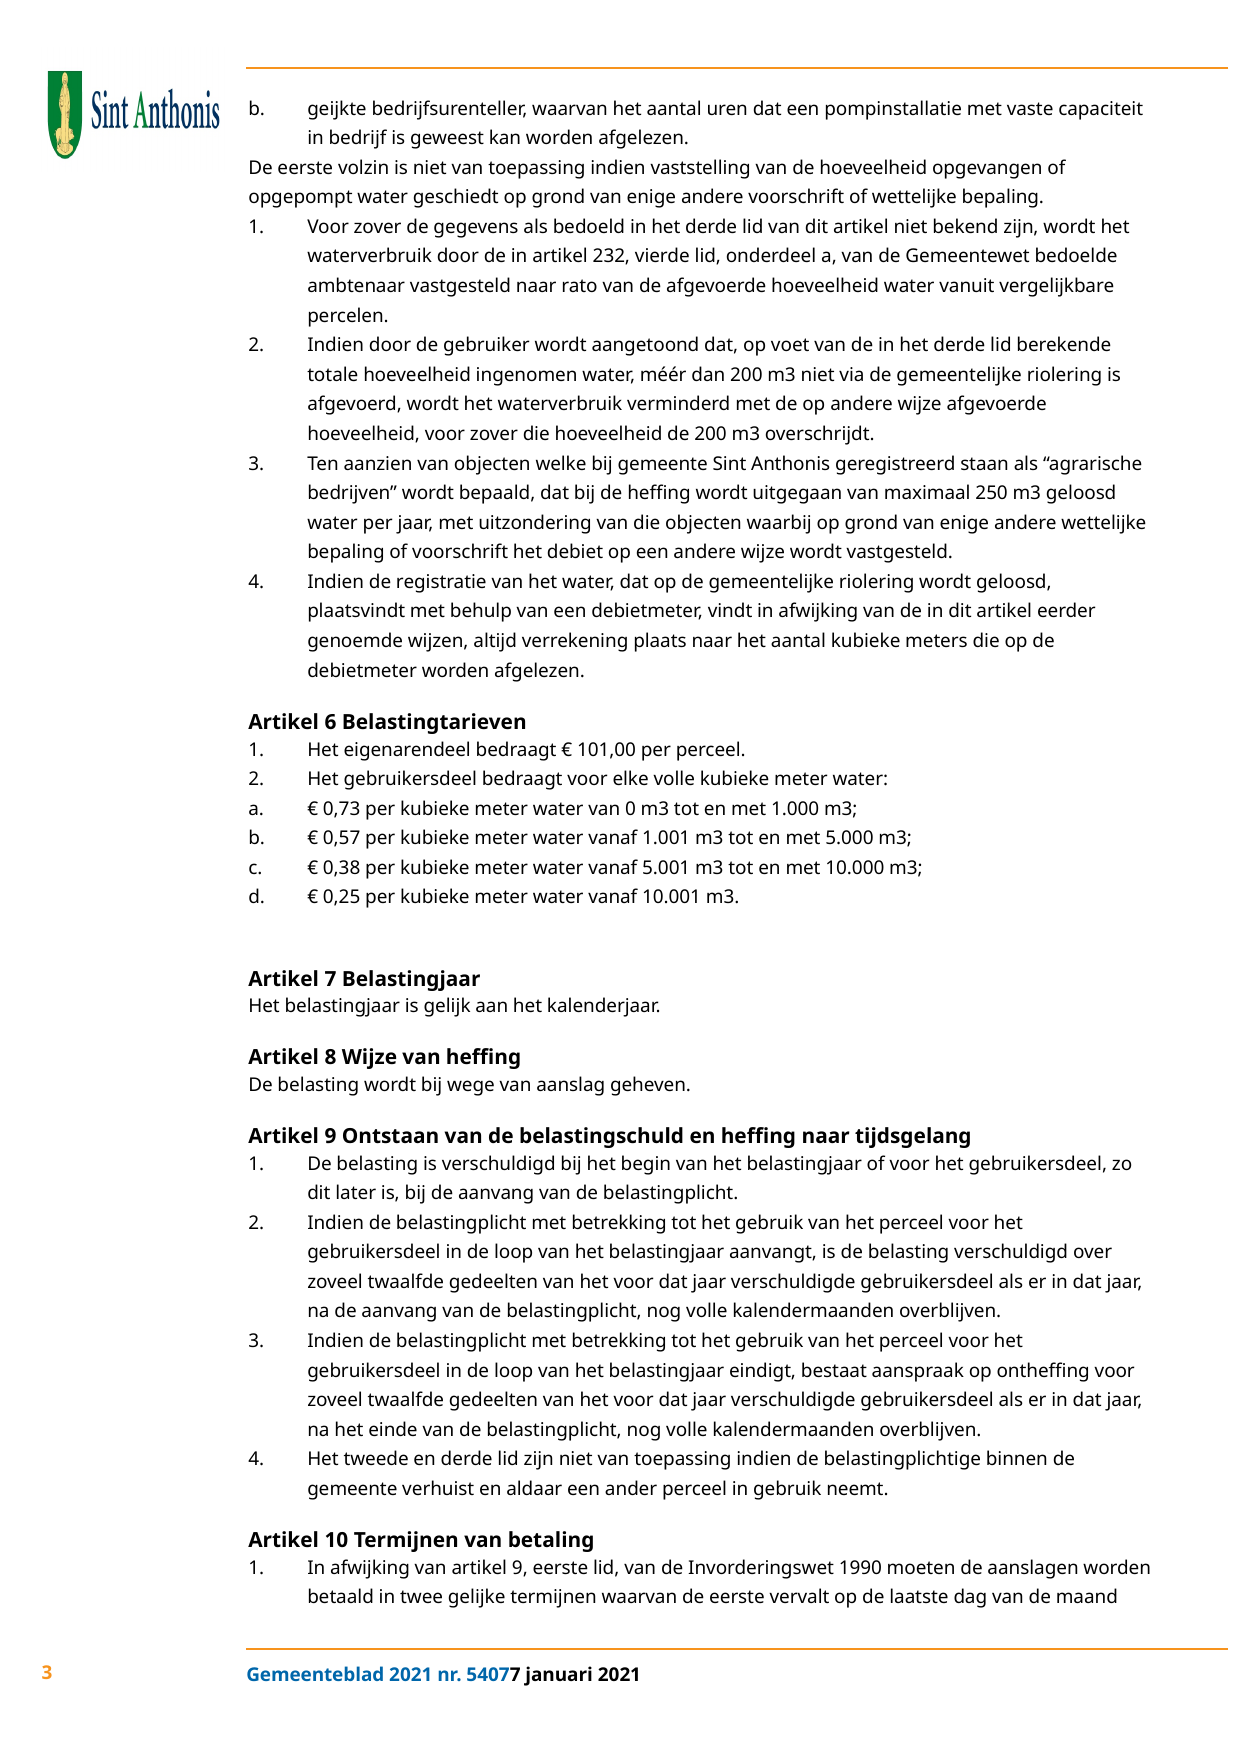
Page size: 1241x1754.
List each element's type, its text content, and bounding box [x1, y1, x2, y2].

list € 0,73 per kubieke meter water van 0 m3 tot en met 1.000 m3; [248, 795, 1152, 821]
list In afwijking van artikel 9, eerste lid, van de Invorderingswet 1990 moeten de aanslagen worden betaald in twee gelijke termijnen waarvan de eerste vervalt op de laatste dag van de maand [248, 1554, 1152, 1609]
list Indien de belastingplicht met betrekking tot het gebruik van het perceel voor het gebruikersdeel in de loop van het belastingjaar aanvangt, is de belasting verschuldigd over zoveel twaalfde gedeelten van het voor dat jaar verschuldigde gebruikersdeel als er in dat jaar, na de aanvang van de belastingplicht, nog volle kalendermaanden overblijven. [248, 1209, 1152, 1323]
text Artikel 7 Belastingjaar [248, 964, 1152, 992]
text Artikel 8 Wijze van heffing [248, 1042, 1152, 1071]
text Artikel 10 Termijnen van betaling [248, 1526, 1152, 1554]
list € 0,25 per kubieke meter water vanaf 10.001 m3. [248, 884, 1152, 909]
list Het gebruikersdeel bedraagt voor elke volle kubieke meter water: [248, 765, 1152, 791]
picture [41, 47, 231, 172]
text Artikel 9 Ontstaan van de belastingschuld en heffing naar tijdsgelang [248, 1121, 1152, 1150]
text De belasting wordt bij wege van aanslag geheven. [248, 1071, 1152, 1097]
list Het eigenarendeel bedraagt € 101,00 per perceel. [248, 736, 1152, 761]
list € 0,57 per kubieke meter water vanaf 1.001 m3 tot en met 5.000 m3; [248, 824, 1152, 850]
list Indien door de gebruiker wordt aangetoond dat, op voet van de in het derde lid berekende totale hoeveelheid ingenomen water, méér dan 200 m3 niet via de gemeentelijke riolering is afgevoerd, wordt het waterverbruik verminderd met de op andere wijze afgevoerde hoeveelheid, voor zover die hoeveelheid de 200 m3 overschrijdt. [248, 331, 1152, 446]
list Ten aanzien van objecten welke bij gemeente Sint Anthonis geregistreerd staan als “agrarische bedrijven” wordt bepaald, dat bij de heffing wordt uitgegaan van maximaal 250 m3 geloosd water per jaar, met uitzondering van die objecten waarbij op grond van enige andere wettelijke bepaling of voorschrift het debiet op een andere wijze wordt vastgesteld. [248, 450, 1152, 564]
list Voor zover de gegevens als bedoeld in het derde lid van dit artikel niet bekend zijn, wordt het waterverbruik door de in artikel 232, vierde lid, onderdeel a, van de Gemeentewet bedoelde ambtenaar vastgesteld naar rato van de afgevoerde hoeveelheid water vanuit vergelijkbare percelen. [248, 213, 1152, 328]
list Het tweede en derde lid zijn niet van toepassing indien de belastingplichtige binnen de gemeente verhuist en aldaar een ander perceel in gebruik neemt. [248, 1446, 1152, 1501]
list Indien de belastingplicht met betrekking tot het gebruik van het perceel voor het gebruikersdeel in de loop van het belastingjaar eindigt, bestaat aanspraak op ontheffing voor zoveel twaalfde gedeelten van het voor dat jaar verschuldigde gebruikersdeel als er in dat jaar, na het einde van de belastingplicht, nog volle kalendermaanden overblijven. [248, 1327, 1152, 1442]
text Het belastingjaar is gelijk aan het kalenderjaar. [248, 992, 1152, 1018]
list Indien de registratie van het water, dat op de gemeentelijke riolering wordt geloosd, plaatsvindt met behulp van een debietmeter, vindt in afwijking van de in dit artikel eerder genoemde wijzen, altijd verrekening plaats naar het aantal kubieke meters die op de debietmeter worden afgelezen. [248, 568, 1152, 683]
text De eerste volzin is niet van toepassing indien vaststelling van de hoeveelheid opgevangen of opgepompt water geschiedt op grond van enige andere voorschrift of wettelijke bepaling. [248, 154, 1152, 209]
list geijkte bedrijfsurenteller, waarvan het aantal uren dat een pompinstallatie met vaste capaciteit in bedrijf is geweest kan worden afgelezen. [248, 95, 1152, 150]
list De belasting is verschuldigd bij het begin van het belastingjaar of voor het gebruikersdeel, zo dit later is, bij de aanvang van de belastingplicht. [248, 1150, 1152, 1205]
list € 0,38 per kubieke meter water vanaf 5.001 m3 tot en met 10.000 m3; [248, 854, 1152, 880]
text Artikel 6 Belastingtarieven [248, 707, 1152, 736]
